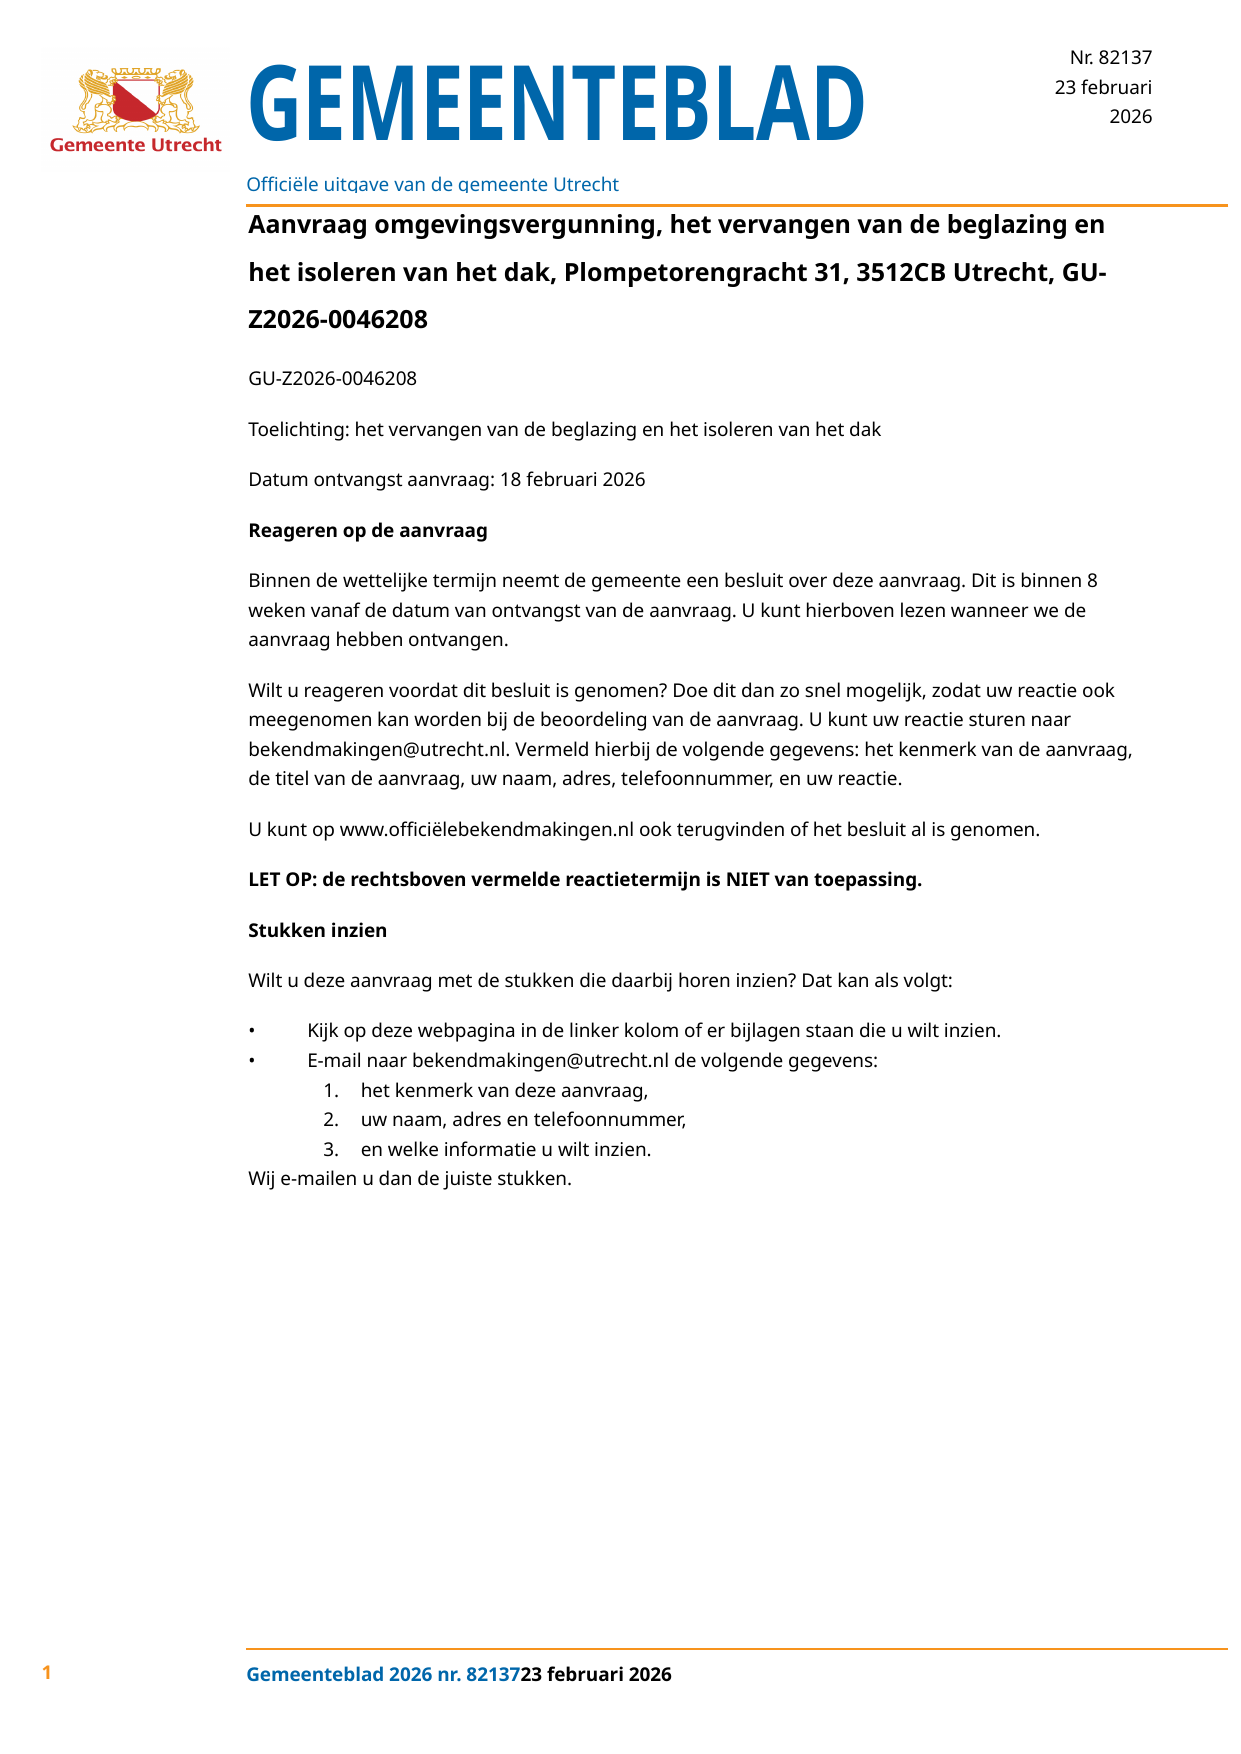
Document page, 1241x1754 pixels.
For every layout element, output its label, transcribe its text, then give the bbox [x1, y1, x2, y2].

text Aanvraag omgevingsvergunning, het vervangen van de beglazing en het isoleren van het dak, Plompetorengracht 31, 3512CB Utrecht, GU-Z2026-0046208 [248, 207, 1152, 336]
list E-mail naar bekendmakingen@utrecht.nl de volgende gegevens: [248, 1047, 1152, 1073]
text Binnen de wettelijke termijn neemt de gemeente een besluit over deze aanvraag. Dit is binnen 8 weken vanaf de datum van ontvangst van de aanvraag. U kunt hierboven lezen wanneer we de aanvraag hebben ontvangen. [248, 567, 1152, 652]
text LET OP: de rechtsboven vermelde reactietermijn is NIET van toepassing. [248, 866, 1152, 892]
text Wilt u deze aanvraag met de stukken die daarbij horen inzien? Dat kan als volgt: [248, 967, 1152, 993]
text Wij e-mailen u dan de juiste stukken. [248, 1166, 1152, 1191]
text GU-Z2026-0046208 [248, 366, 1152, 391]
text Stukken inzien [248, 917, 1152, 942]
text Datum ontvangst aanvraag: 18 februari 2026 [248, 466, 1152, 492]
text U kunt op www.officiëlebekendmakingen.nl ook terugvinden of het besluit al is genomen. [248, 816, 1152, 842]
picture [41, 47, 231, 172]
text Toelichting: het vervangen van de beglazing en het isoleren van het dak [248, 416, 1152, 442]
list Kijk op deze webpagina in de linker kolom of er bijlagen staan die u wilt inzien. [248, 1018, 1152, 1043]
list en welke informatie u wilt inzien. [323, 1136, 1152, 1162]
text Wilt u reageren voordat dit besluit is genomen? Doe dit dan zo snel mogelijk, zodat uw reactie ook meegenomen kan worden bij de beoordeling van de aanvraag. U kunt uw reactie sturen naar bekendmakingen@utrecht.nl. Vermeld hierbij de volgende gegevens: het kenmerk van de aanvraag, de titel van de aanvraag, uw naam, adres, telefoonnummer, en uw reactie. [248, 677, 1152, 791]
list het kenmerk van deze aanvraag, [323, 1077, 1152, 1102]
text Reageren op de aanvraag [248, 517, 1152, 542]
list uw naam, adres en telefoonnummer, [323, 1106, 1152, 1132]
